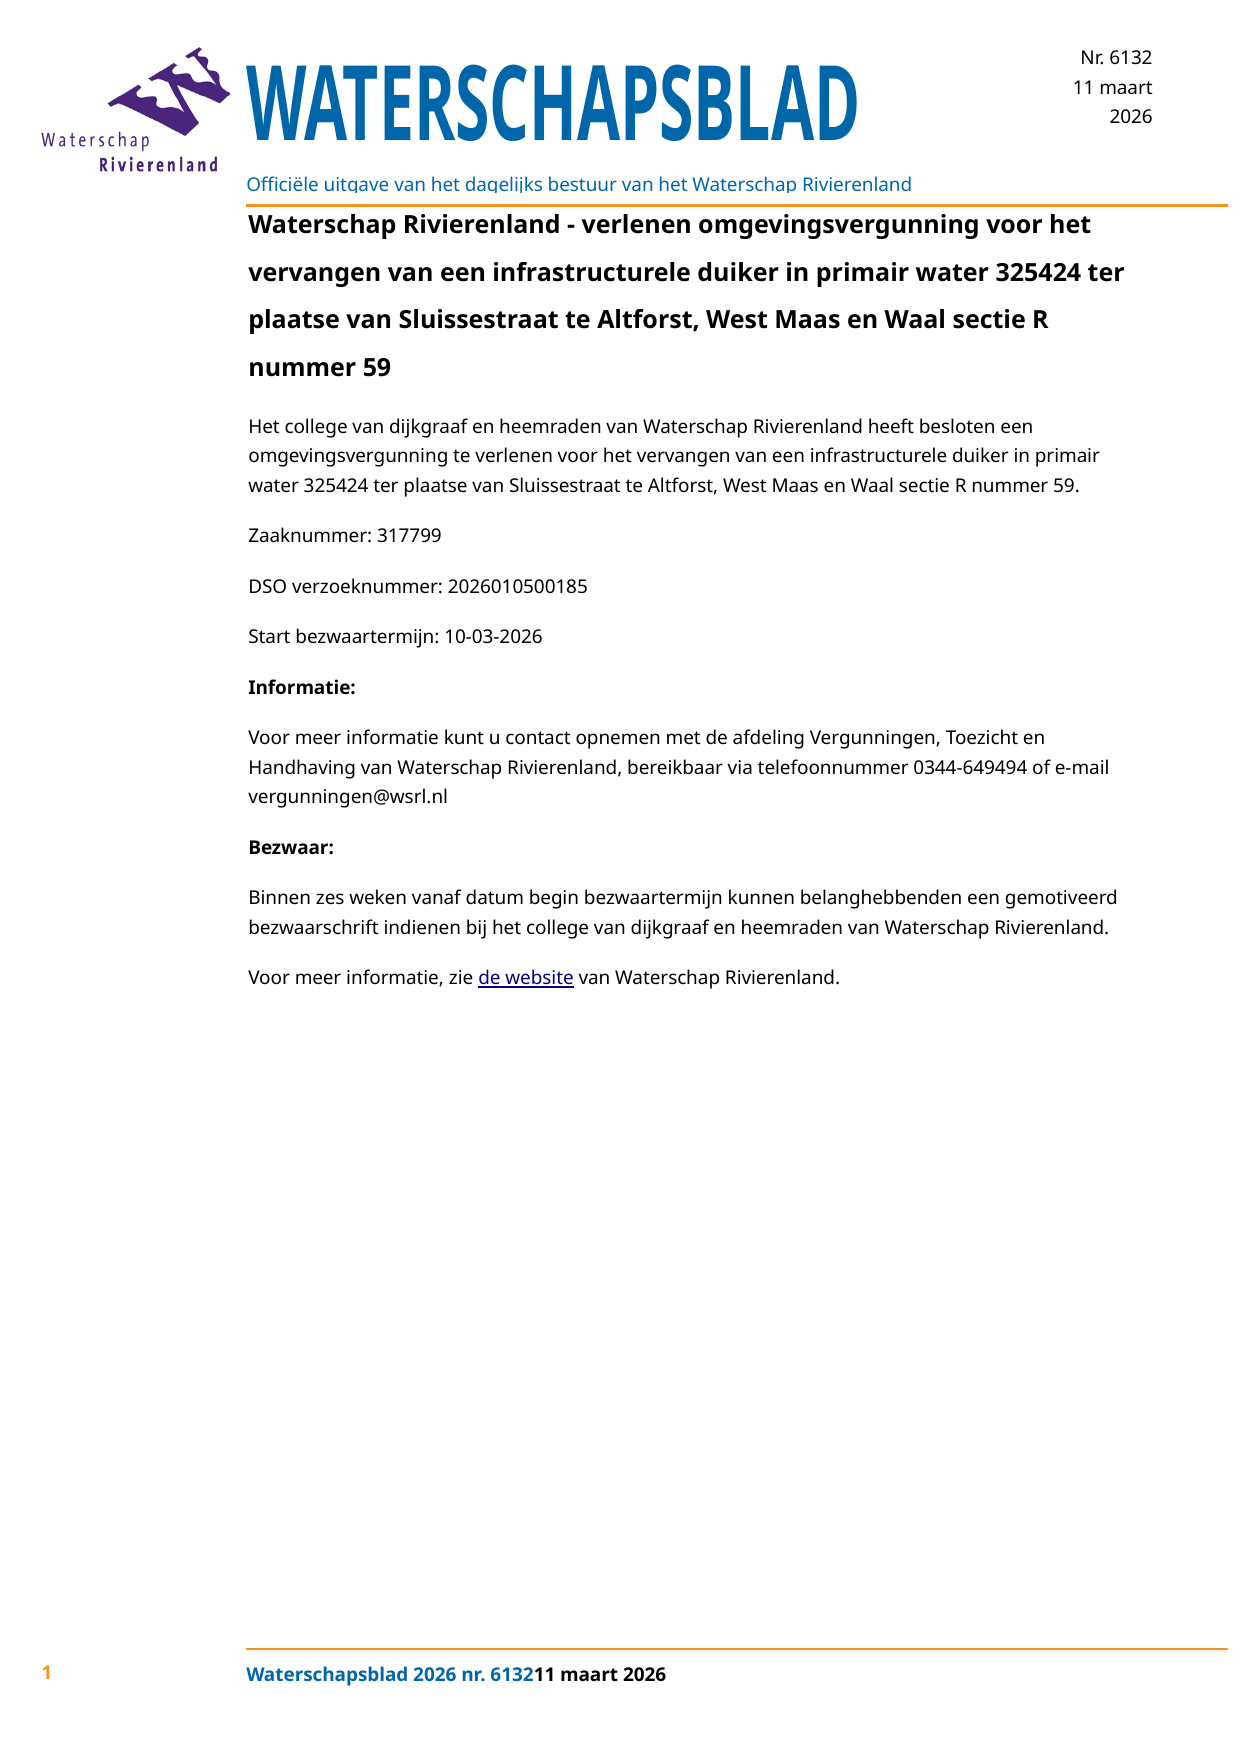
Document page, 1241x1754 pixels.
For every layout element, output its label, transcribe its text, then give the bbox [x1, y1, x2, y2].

text Start bezwaartermijn: 10-03-2026 [248, 623, 1152, 649]
text DSO verzoeknummer: 2026010500185 [248, 573, 1152, 599]
picture [41, 47, 231, 172]
text Binnen zes weken vanaf datum begin bezwaartermijn kunnen belanghebbenden een gemotiveerd bezwaarschrift indienen bij het college van dijkgraaf en heemraden van Waterschap Rivierenland. [248, 884, 1152, 940]
text Bezwaar: [248, 834, 1152, 860]
text Informatie: [248, 674, 1152, 700]
text Voor meer informatie, zie de website van Waterschap Rivierenland. [248, 964, 1152, 990]
text Waterschap Rivierenland - verlenen omgevingsvergunning voor het vervangen van een infrastructurele duiker in primair water 325424 ter plaatse van Sluissestraat te Altforst, West Maas en Waal sectie R nummer 59 [248, 207, 1152, 384]
text Het college van dijkgraaf en heemraden van Waterschap Rivierenland heeft besloten een omgevingsvergunning te verlenen voor het vervangen van een infrastructurele duiker in primair water 325424 ter plaatse van Sluissestraat te Altforst, West Maas en Waal sectie R nummer 59. [248, 413, 1152, 498]
text Voor meer informatie kunt u contact opnemen met de afdeling Vergunningen, Toezicht en Handhaving van Waterschap Rivierenland, bereikbaar via telefoonnummer 0344-649494 of e-mail vergunningen@wsrl.nl [248, 724, 1152, 809]
text Zaaknummer: 317799 [248, 523, 1152, 548]
